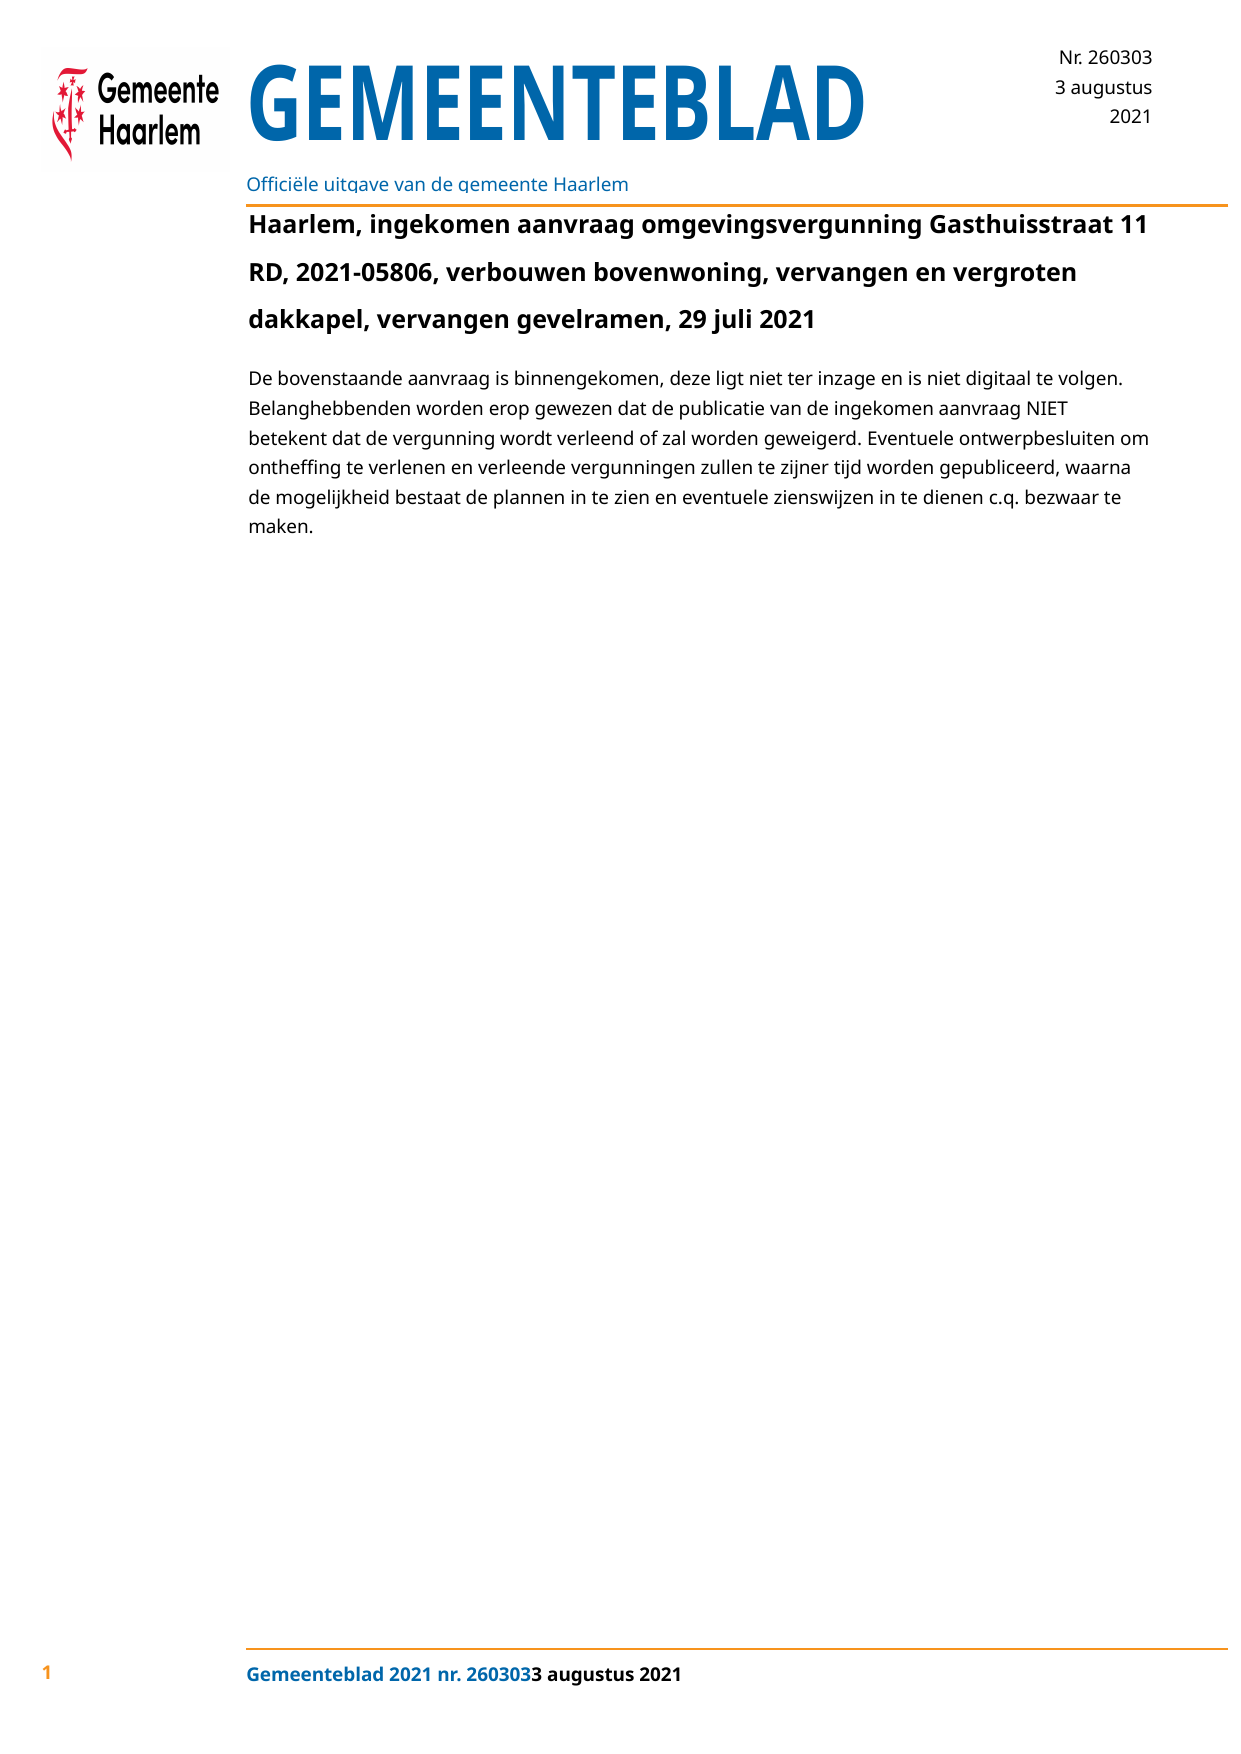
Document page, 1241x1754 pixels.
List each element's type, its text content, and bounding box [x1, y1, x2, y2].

text De bovenstaande aanvraag is binnengekomen, deze ligt niet ter inzage en is niet digitaal te volgen. Belanghebbenden worden erop gewezen dat de publicatie van de ingekomen aanvraag NIET betekent dat de vergunning wordt verleend of zal worden geweigerd. Eventuele ontwerpbesluiten om ontheffing te verlenen en verleende vergunningen zullen te zijner tijd worden gepubliceerd, waarna de mogelijkheid bestaat de plannen in te zien en eventuele zienswijzen in te dienen c.q. bezwaar te maken. [248, 366, 1152, 539]
text Haarlem, ingekomen aanvraag omgevingsvergunning Gasthuisstraat 11 RD, 2021-05806, verbouwen bovenwoning, vervangen en vergroten dakkapel, vervangen gevelramen, 29 juli 2021 [248, 207, 1152, 336]
picture [41, 47, 231, 172]
